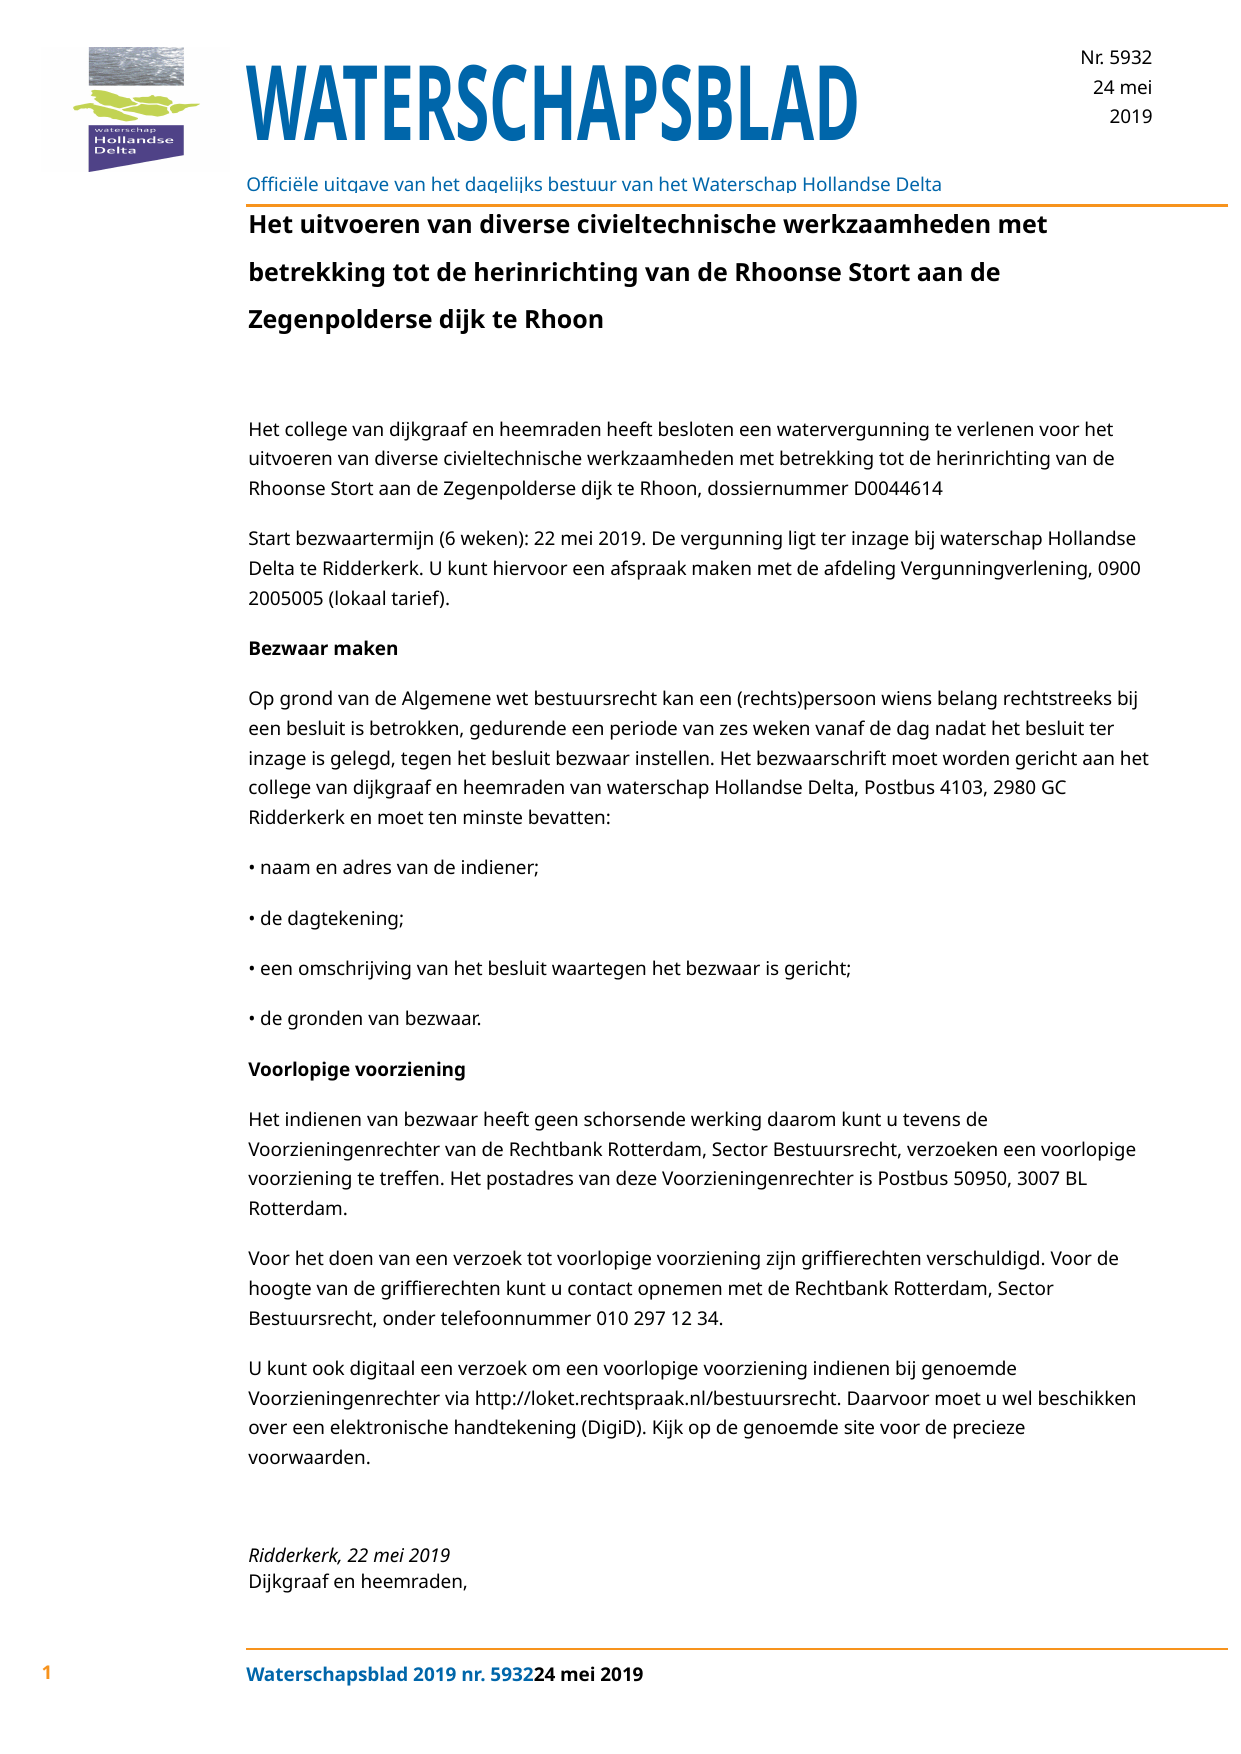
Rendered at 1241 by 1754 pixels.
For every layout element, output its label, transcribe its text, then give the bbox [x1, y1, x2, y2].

text • de dagtekening; [248, 905, 1152, 930]
picture [41, 47, 231, 172]
text Het indienen van bezwaar heeft geen schorsende werking daarom kunt u tevens de Voorzieningenrechter van de Rechtbank Rotterdam, Sector Bestuursrecht, verzoeken een voorlopige voorziening te treffen. Het postadres van deze Voorzieningenrechter is Postbus 50950, 3007 BL Rotterdam. [248, 1106, 1152, 1221]
text Voor het doen van een verzoek tot voorlopige voorziening zijn griffierechten verschuldigd. Voor de hoogte van de griffierechten kunt u contact opnemen met de Rechtbank Rotterdam, Sector Bestuursrecht, onder telefoonnummer 010 297 12 34. [248, 1246, 1152, 1330]
text Voorlopige voorziening [248, 1056, 1152, 1082]
text Start bezwaartermijn (6 weken): 22 mei 2019. De vergunning ligt ter inzage bij waterschap Hollandse Delta te Ridderkerk. U kunt hiervoor een afspraak maken met de afdeling Vergunningverlening, 0900 2005005 (lokaal tarief). [248, 526, 1152, 610]
text Ridderkerk, 22 mei 2019 [248, 1542, 1152, 1568]
text • een omschrijving van het besluit waartegen het bezwaar is gericht; [248, 955, 1152, 981]
text • naam en adres van de indiener; [248, 854, 1152, 880]
text Het college van dijkgraaf en heemraden heeft besloten een watervergunning te verlenen voor het uitvoeren van diverse civieltechnische werkzaamheden met betrekking tot de herinrichting van de Rhoonse Stort aan de Zegenpolderse dijk te Rhoon, dossiernummer D0044614 [248, 416, 1152, 501]
text Dijkgraaf en heemraden, [248, 1568, 1152, 1593]
text Het uitvoeren van diverse civieltechnische werkzaamheden met betrekking tot de herinrichting van de Rhoonse Stort aan de Zegenpolderse dijk te Rhoon [248, 207, 1152, 336]
text • de gronden van bezwaar. [248, 1006, 1152, 1031]
text U kunt ook digitaal een verzoek om een voorlopige voorziening indienen bij genoemde Voorzieningenrechter via http://loket.rechtspraak.nl/bestuursrecht. Daarvoor moet u wel beschikken over een elektronische handtekening (DigiD). Kijk op de genoemde site voor de precieze voorwaarden. [248, 1355, 1152, 1469]
text Op grond van de Algemene wet bestuursrecht kan een (rechts)persoon wiens belang rechtstreeks bij een besluit is betrokken, gedurende een periode van zes weken vanaf de dag nadat het besluit ter inzage is gelegd, tegen het besluit bezwaar instellen. Het bezwaarschrift moet worden gericht aan het college van dijkgraaf en heemraden van waterschap Hollandse Delta, Postbus 4103, 2980 GC Ridderkerk en moet ten minste bevatten: [248, 686, 1152, 829]
text Bezwaar maken [248, 635, 1152, 661]
